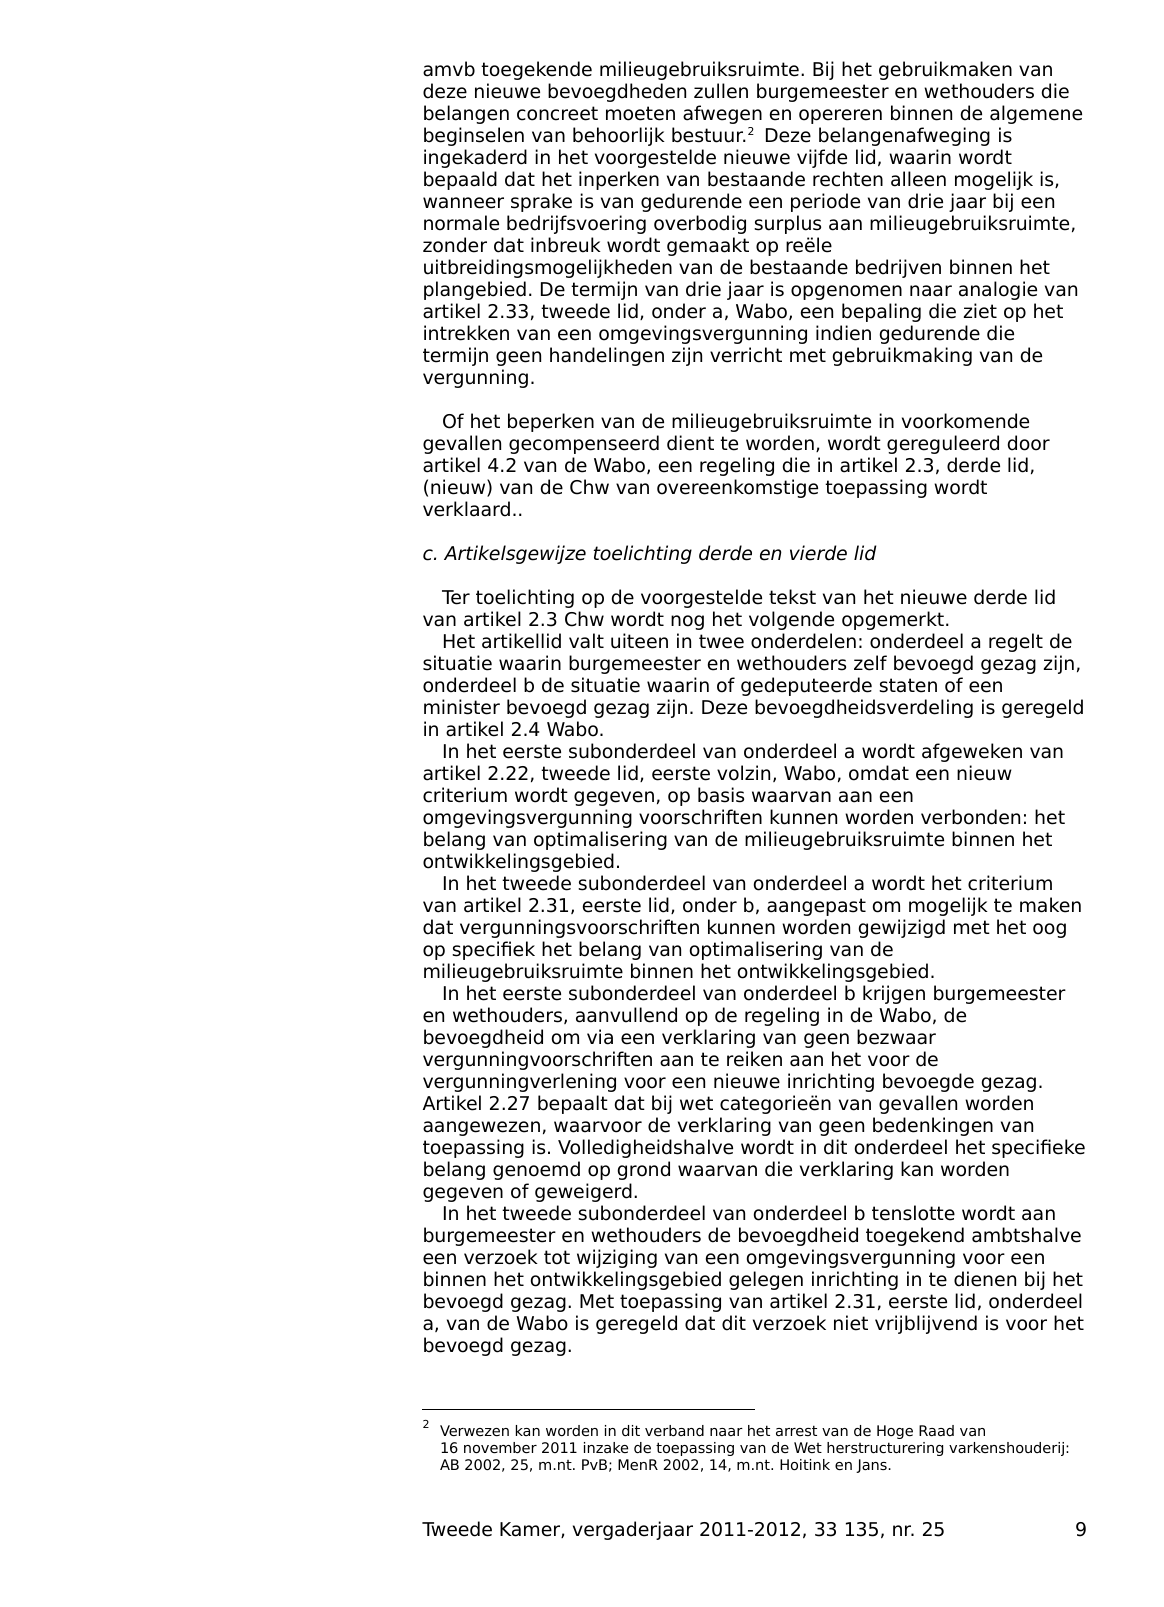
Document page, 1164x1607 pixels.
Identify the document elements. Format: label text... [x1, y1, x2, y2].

text In het tweede subonderdeel van onderdeel b tenslotte wordt aan burgemeester en wethouders de bevoegdheid toegekend ambtshalve een verzoek tot wijziging van een omgevingsvergunning voor een binnen het ontwikkelingsgebied gelegen inrichting in te dienen bij het bevoegd gezag. Met toepassing van artikel 2.31, eerste lid, onderdeel a, van de Wabo is geregeld dat dit verzoek niet vrijblijvend is voor het bevoegd gezag. [422, 1203, 1087, 1356]
text In het tweede subonderdeel van onderdeel a wordt het criterium van artikel 2.31, eerste lid, onder b, aangepast om mogelijk te maken dat vergunningsvoorschriften kunnen worden gewijzigd met het oog op specifiek het belang van optimalisering van de milieugebruiksruimte binnen het ontwikkelingsgebied. [422, 873, 1087, 983]
subtitle c. Artikelsgewijze toelichting derde en vierde lid [422, 543, 1087, 565]
text In het eerste subonderdeel van onderdeel a wordt afgeweken van artikel 2.22, tweede lid, eerste volzin, Wabo, omdat een nieuw criterium wordt gegeven, op basis waarvan aan een omgevingsvergunning voorschriften kunnen worden verbonden: het belang van optimalisering van de milieugebruiksruimte binnen het ontwikkelingsgebied. [422, 741, 1087, 873]
text amvb toegekende milieugebruiksruimte. Bij het gebruikmaken van deze nieuwe bevoegdheden zullen burgemeester en wethouders die belangen concreet moeten afwegen en opereren binnen de algemene beginselen van behoorlijk bestuur. Deze belangenafweging is ingekaderd in het voorgestelde nieuwe vijfde lid, waarin wordt bepaald dat het inperken van bestaande rechten alleen mogelijk is, wanneer sprake is van gedurende een periode van drie jaar bij een normale bedrijfsvoering overbodig surplus aan milieugebruiksruimte, zonder dat inbreuk wordt gemaakt op reële uitbreidingsmogelijkheden van de bestaande bedrijven binnen het plangebied. De termijn van drie jaar is opgenomen naar analogie van artikel 2.33, tweede lid, onder a, Wabo, een bepaling die ziet op het intrekken van een omgevingsvergunning indien gedurende die termijn geen handelingen zijn verricht met gebruikmaking van de vergunning. [422, 59, 1087, 389]
text In het eerste subonderdeel van onderdeel b krijgen burgemeester en wethouders, aanvullend op de regeling in de Wabo, de bevoegdheid om via een verklaring van geen bezwaar vergunningvoorschriften aan te reiken aan het voor de vergunningverlening voor een nieuwe inrichting bevoegde gezag. Artikel 2.27 bepaalt dat bij wet categorieën van gevallen worden aangewezen, waarvoor de verklaring van geen bedenkingen van toepassing is. Volledigheidshalve wordt in dit onderdeel het specifieke belang genoemd op grond waarvan die verklaring kan worden gegeven of geweigerd. [422, 983, 1087, 1203]
text Ter toelichting op de voorgestelde tekst van het nieuwe derde lid van artikel 2.3 Chw wordt nog het volgende opgemerkt. [422, 587, 1087, 631]
text Verwezen kan worden in dit verband naar het arrest van de Hoge Raad van 16 november 2011 inzake de toepassing van de Wet herstructurering varkenshouderij: AB 2002, 25, m.nt. PvB; MenR 2002, 14, m.nt. Hoitink en Jans. [422, 1418, 1087, 1474]
text Het artikellid valt uiteen in twee onderdelen: onderdeel a regelt de situatie waarin burgemeester en wethouders zelf bevoegd gezag zijn, onderdeel b de situatie waarin of gedeputeerde staten of een minister bevoegd gezag zijn. Deze bevoegdheidsverdeling is geregeld in artikel 2.4 Wabo. [422, 631, 1087, 741]
text Of het beperken van de milieugebruiksruimte in voorkomende gevallen gecompenseerd dient te worden, wordt gereguleerd door artikel 4.2 van de Wabo, een regeling die in artikel 2.3, derde lid, (nieuw) van de Chw van overeenkomstige toepassing wordt verklaard.. [422, 411, 1087, 521]
